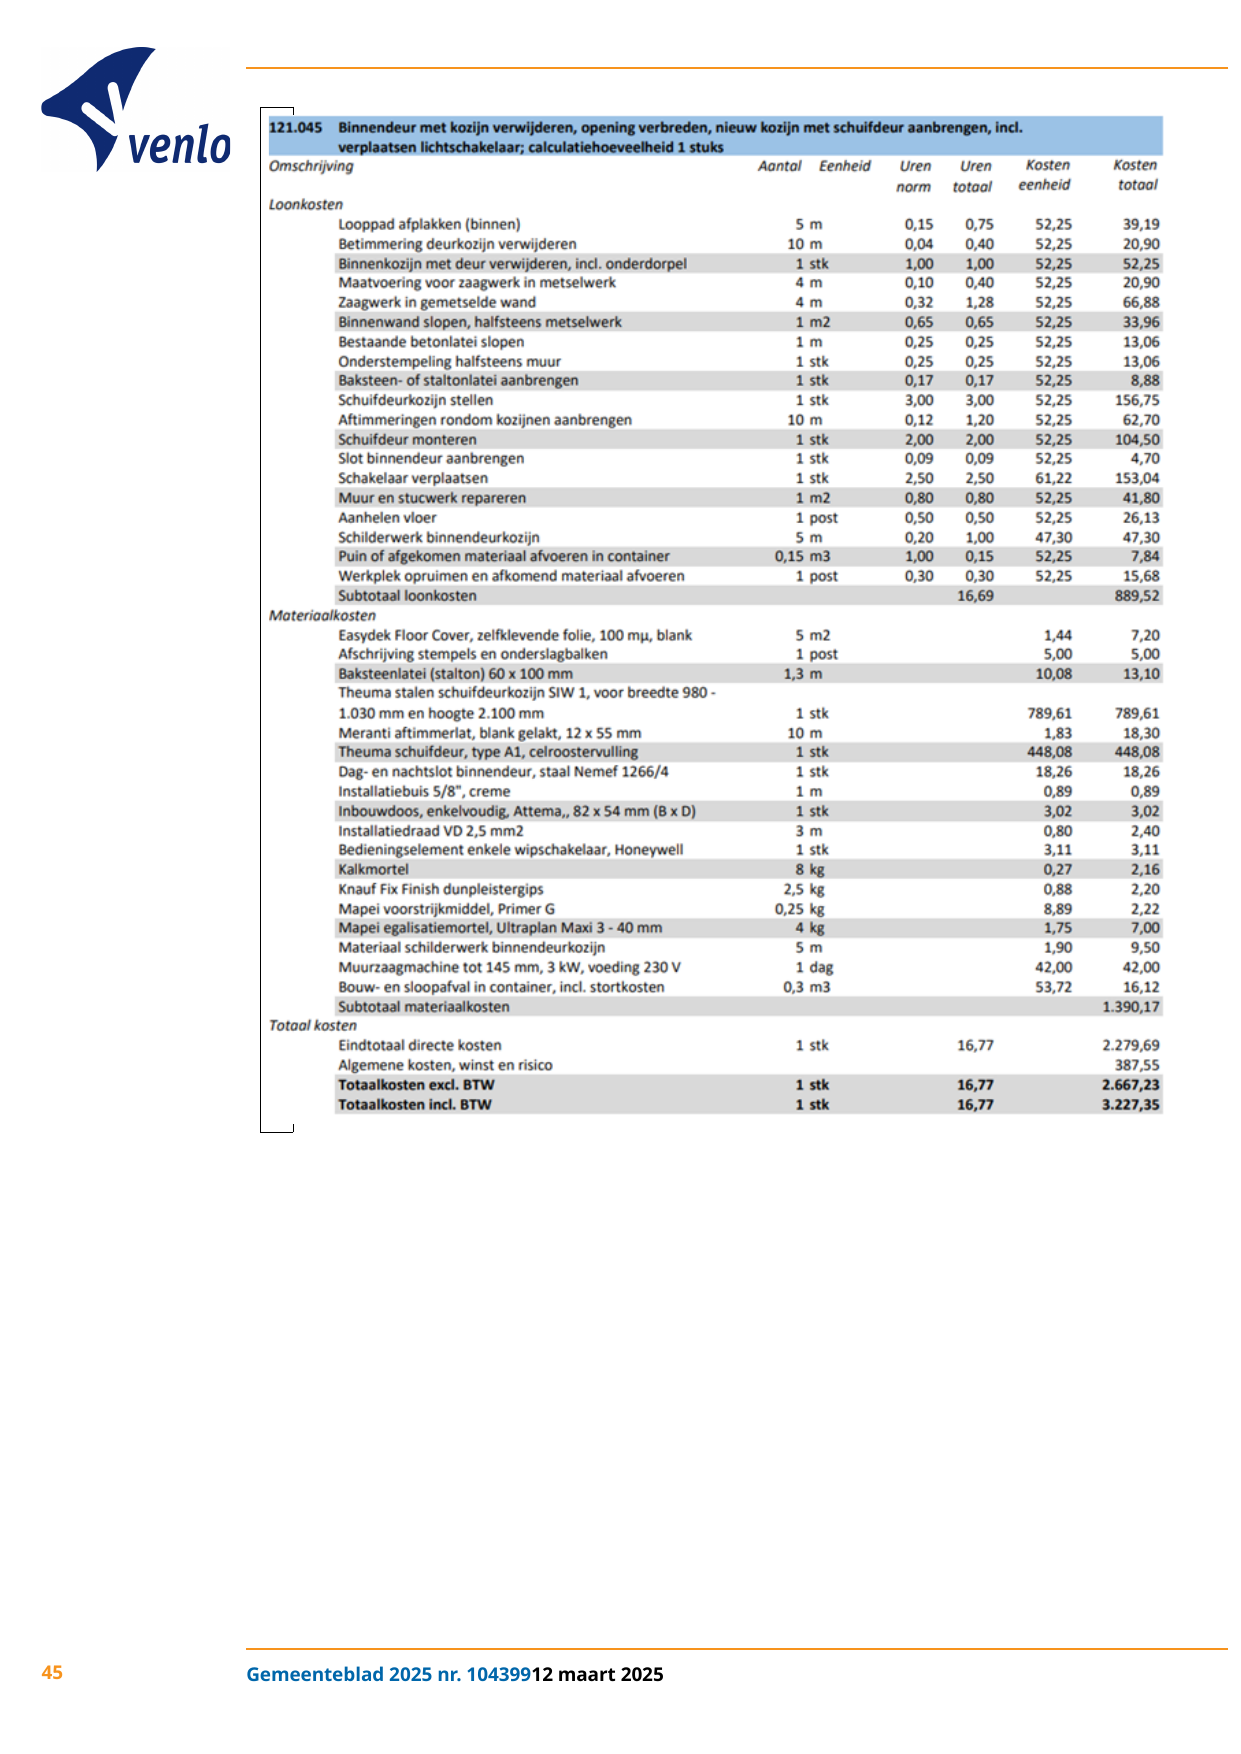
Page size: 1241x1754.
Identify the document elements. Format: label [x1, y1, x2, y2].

picture [41, 47, 231, 172]
picture [268, 115, 1173, 1124]
